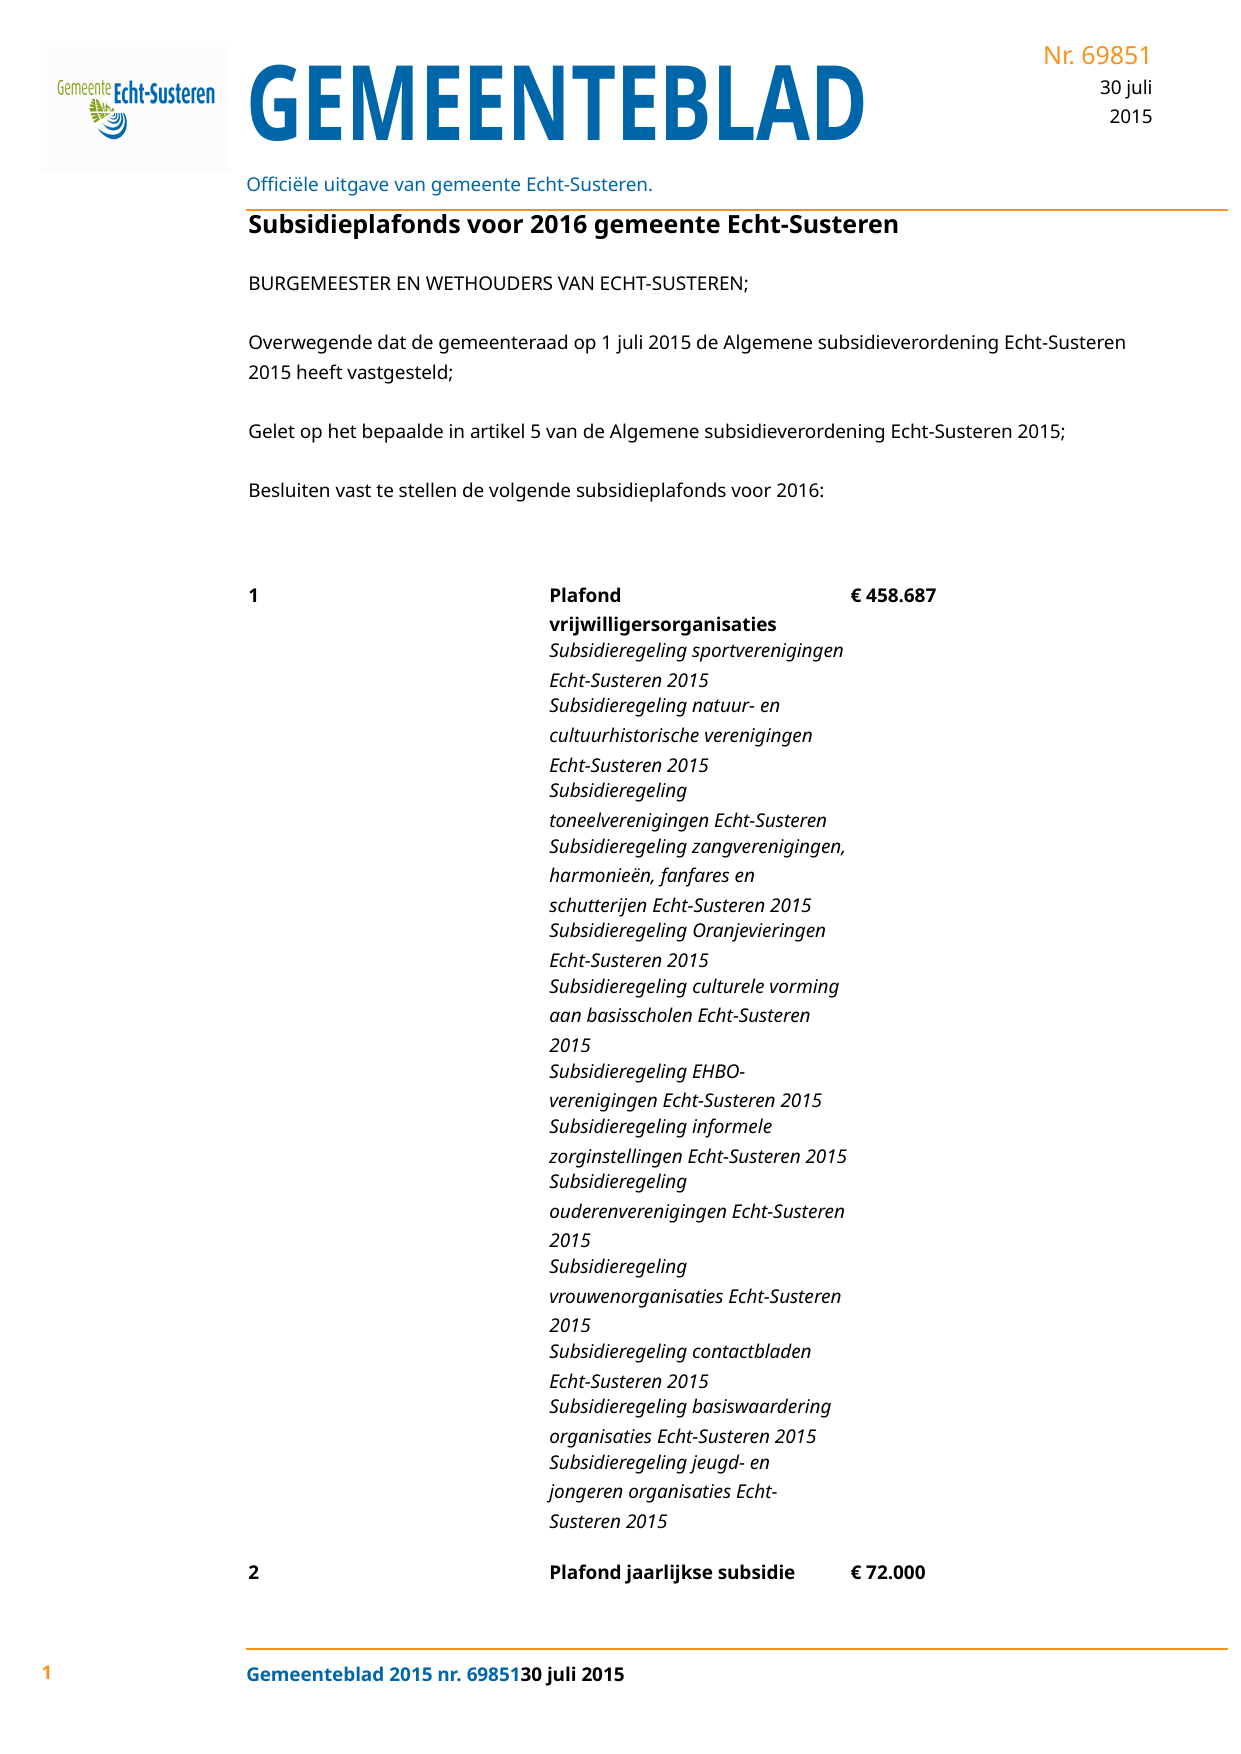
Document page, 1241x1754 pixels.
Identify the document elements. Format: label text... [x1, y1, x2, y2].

table_cell [248, 693, 549, 777]
table_cell [248, 833, 549, 918]
table_cell € 72.000 [850, 1560, 1152, 1585]
table_cell [248, 1449, 549, 1534]
table_cell Subsidieregeling contactbladen Echt-Susteren 2015 [549, 1338, 850, 1394]
table_cell Subsidieregeling jeugd- en jongeren organisaties Echt-Susteren 2015 [549, 1449, 850, 1534]
table_cell [248, 1254, 549, 1338]
table_cell Subsidieregeling toneelverenigingen Echt-Susteren [549, 778, 850, 833]
table_cell Subsidieregeling ouderenverenigingen Echt-Susteren 2015 [549, 1169, 850, 1253]
table_cell Subsidieregeling Oranjevieringen Echt-Susteren 2015 [549, 918, 850, 973]
table_header 1 [248, 582, 549, 637]
table_cell Subsidieregeling informele zorginstellingen Echt-Susteren 2015 [549, 1113, 850, 1168]
text Overwegende dat de gemeenteraad op 1 juli 2015 de Algemene subsidieverordening Echt-Susteren 2015 heeft vastgesteld; [248, 329, 1152, 385]
picture [41, 47, 231, 172]
table_cell [248, 1058, 549, 1113]
text BURGEMEESTER EN WETHOUDERS VAN ECHT-SUSTEREN; [248, 270, 1152, 296]
table_cell [248, 1534, 549, 1559]
text Gelet op het bepaalde in artikel 5 van de Algemene subsidieverordening Echt-Susteren 2015; [248, 418, 1152, 444]
table_cell Subsidieregeling basiswaardering organisaties Echt-Susteren 2015 [549, 1394, 850, 1449]
table_header Plafond vrijwilligersorganisaties [549, 582, 850, 637]
table_cell [248, 1169, 549, 1253]
table_cell Subsidieregeling natuur- en cultuurhistorische verenigingen Echt-Susteren 2015 [549, 693, 850, 777]
table_cell Subsidieregeling zangverenigingen, harmonieën, fanfares en schutterijen Echt-Susteren 2015 [549, 833, 850, 918]
table_cell [248, 778, 549, 833]
table_cell [248, 918, 549, 973]
table_cell [248, 1338, 549, 1394]
table_cell [248, 1394, 549, 1449]
table_cell [248, 637, 549, 693]
table_cell [248, 973, 549, 1058]
text Besluiten vast te stellen de volgende subsidieplafonds voor 2016: [248, 477, 1152, 503]
text Subsidieplafonds voor 2016 gemeente Echt-Susteren [248, 211, 1152, 241]
table_cell Plafond jaarlijkse subsidie [549, 1560, 850, 1585]
table_cell Subsidieregeling sportverenigingen Echt-Susteren 2015 [549, 637, 850, 693]
table_cell [248, 1113, 549, 1168]
table_cell Subsidieregeling EHBO-verenigingen Echt-Susteren 2015 [549, 1058, 850, 1113]
table_cell [549, 1534, 850, 1559]
table_cell Subsidieregeling vrouwenorganisaties Echt-Susteren 2015 [549, 1254, 850, 1338]
table_header € 458.687 [850, 582, 1152, 637]
table_cell 2 [248, 1560, 549, 1585]
table_cell Subsidieregeling culturele vorming aan basisscholen Echt-Susteren 2015 [549, 973, 850, 1058]
